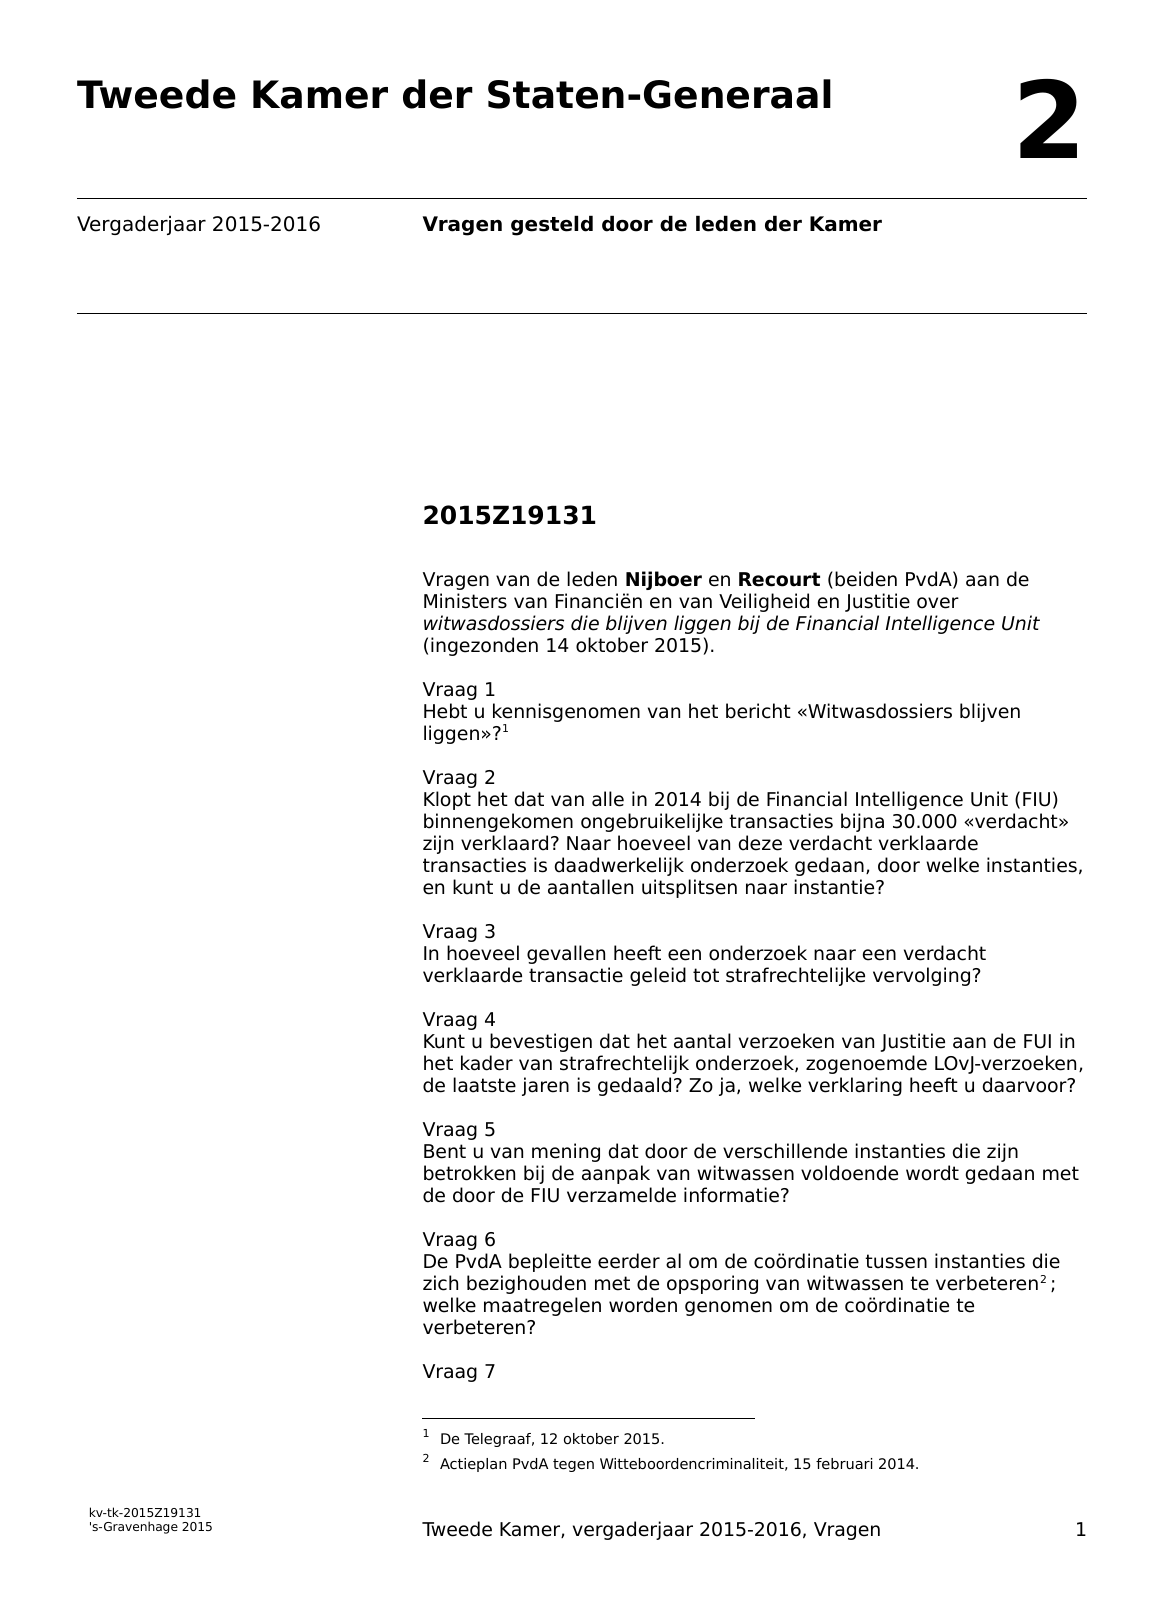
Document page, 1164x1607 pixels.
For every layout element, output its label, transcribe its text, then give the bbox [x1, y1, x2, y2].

text Vraag 1 [422, 679, 1087, 701]
text De PvdA bepleitte eerder al om de coördinatie tussen instanties die zich bezighouden met de opsporing van witwassen te verbeteren; welke maatregelen worden genomen om de coördinatie te verbeteren? [422, 1251, 1087, 1339]
text Vraag 4 [422, 1009, 1087, 1031]
table_cell Vragen gesteld door de leden der Kamer [422, 199, 1087, 313]
text Kunt u bevestigen dat het aantal verzoeken van Justitie aan de FUI in het kader van strafrechtelijk onderzoek, zogenoemde LOvJ-verzoeken, de laatste jaren is gedaald? Zo ja, welke verklaring heeft u daarvoor? [422, 1031, 1087, 1097]
text Vraag 7 [422, 1361, 1087, 1383]
text Vragen van de leden Nijboer en Recourt (beiden PvdA) aan de Ministers van Financiën en van Veiligheid en Justitie over witwasdossiers die blijven liggen bij de Financial Intelligence Unit (ingezonden 14 oktober 2015). [422, 569, 1087, 657]
text kv-tk-2015Z19131 [88, 1506, 323, 1520]
text Actieplan PvdA tegen Witteboordencriminaliteit, 15 februari 2014. [422, 1452, 1087, 1474]
text 2015Z19131 [422, 501, 1087, 531]
text Vraag 2 [422, 767, 1087, 789]
text De Telegraaf, 12 oktober 2015. [422, 1427, 1087, 1449]
text Klopt het dat van alle in 2014 bij de Financial Intelligence Unit (FIU) binnengekomen ongebruikelijke transacties bijna 30.000 «verdacht» zijn verklaard? Naar hoeveel van deze verdacht verklaarde transacties is daadwerkelijk onderzoek gedaan, door welke instanties, en kunt u de aantallen uitsplitsen naar instantie? [422, 789, 1087, 899]
text Vraag 3 [422, 921, 1087, 943]
text Hebt u kennisgenomen van het bericht «Witwasdossiers blijven liggen»? [422, 701, 1087, 745]
table_header Tweede Kamer der Staten-Generaal [77, 59, 886, 198]
text 's-Gravenhage 2015 [88, 1520, 323, 1534]
text Vraag 5 [422, 1119, 1087, 1141]
text In hoeveel gevallen heeft een onderzoek naar een verdacht verklaarde transactie geleid tot strafrechtelijke vervolging? [422, 943, 1087, 987]
table_header 2 [886, 59, 1087, 198]
text Vraag 6 [422, 1229, 1087, 1251]
table_cell Vergaderjaar 2015-2016 [77, 199, 422, 313]
text Bent u van mening dat door de verschillende instanties die zijn betrokken bij de aanpak van witwassen voldoende wordt gedaan met de door de FIU verzamelde informatie? [422, 1141, 1087, 1207]
